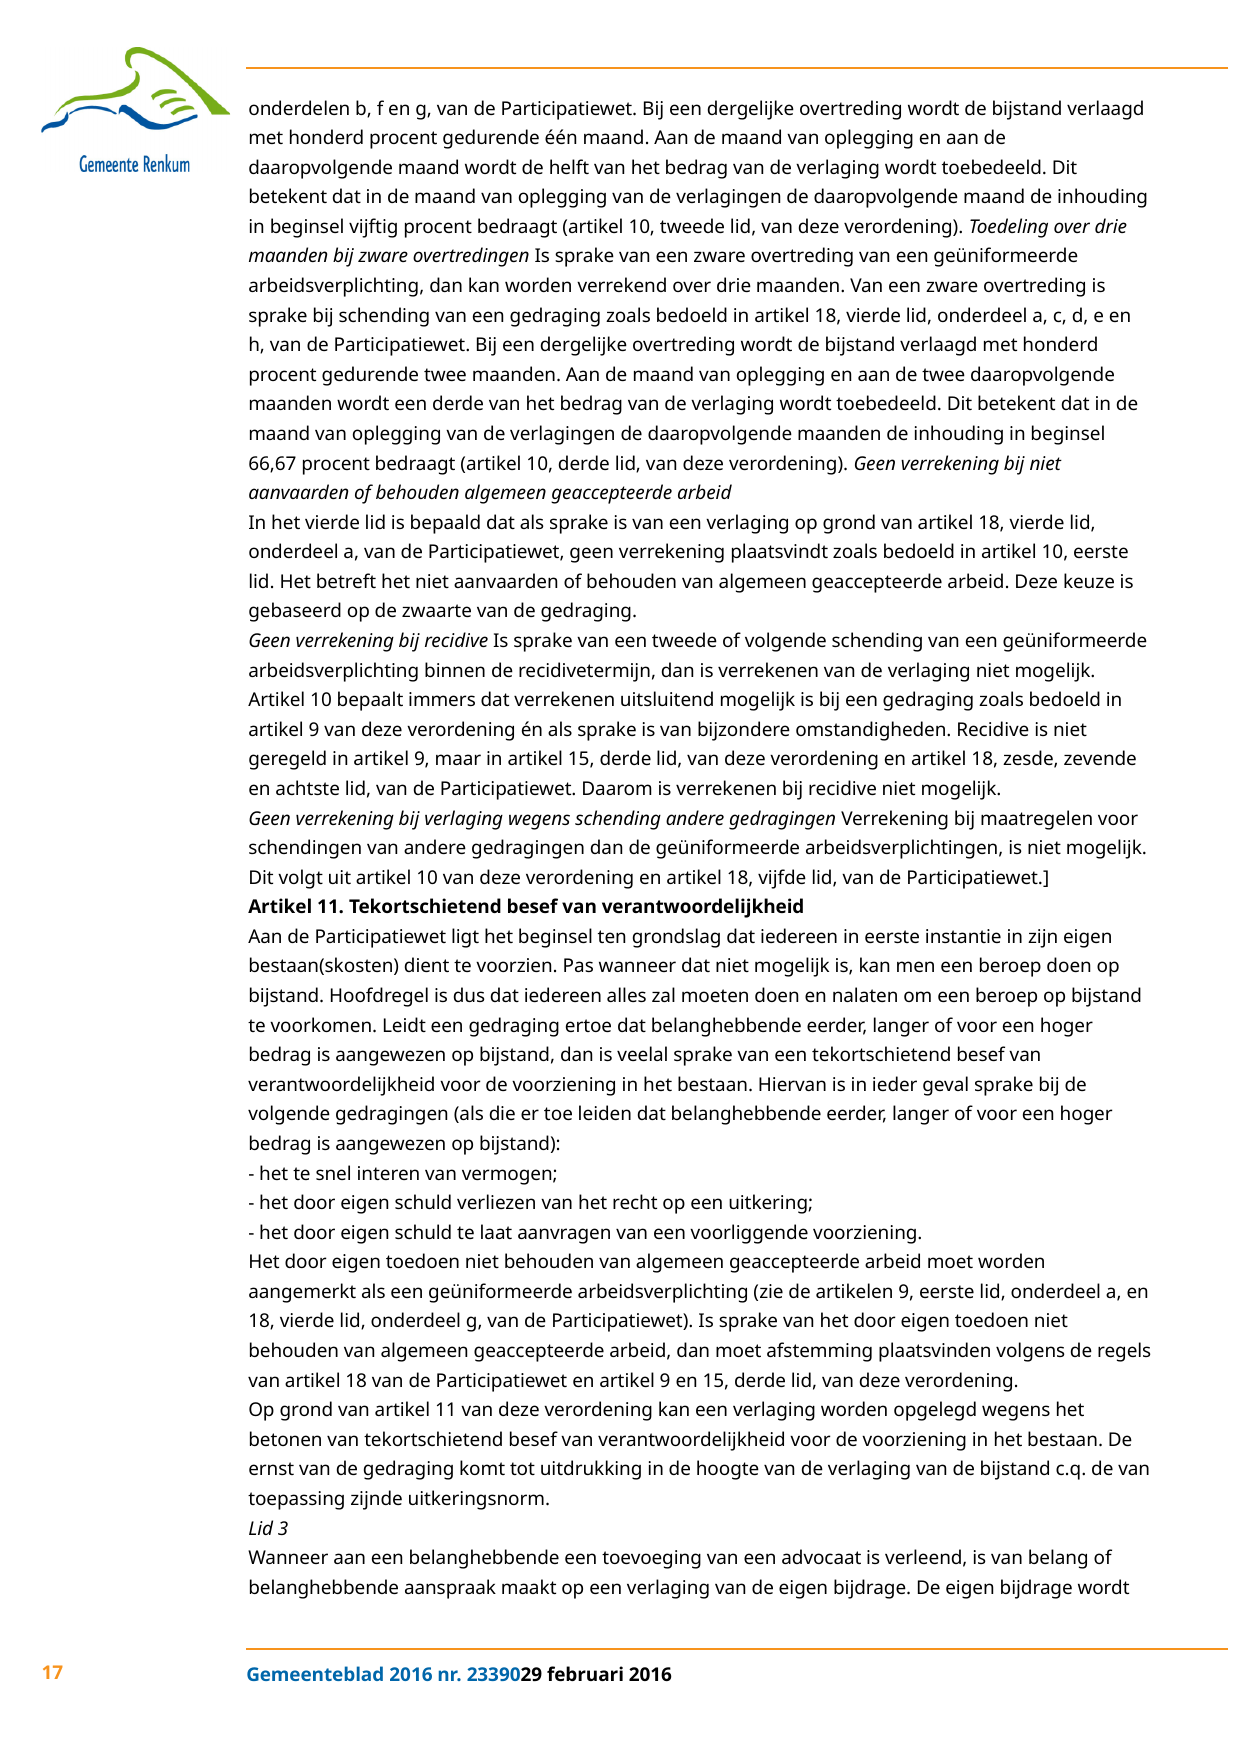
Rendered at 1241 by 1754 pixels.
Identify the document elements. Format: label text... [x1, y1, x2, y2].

text Lid 3 [248, 1515, 1152, 1541]
text Artikel 11. Tekortschietend besef van verantwoordelijkheid [248, 893, 1152, 919]
text Aan de Participatiewet ligt het beginsel ten grondslag dat iedereen in eerste instantie in zijn eigen bestaan(skosten) dient te voorzien. Pas wanneer dat niet mogelijk is, kan men een beroep doen op bijstand. Hoofdregel is dus dat iedereen alles zal moeten doen en nalaten om een beroep op bijstand te voorkomen. Leidt een gedraging ertoe dat belanghebbende eerder, langer of voor een hoger bedrag is aangewezen op bijstand, dan is veelal sprake van een tekortschietend besef van verantwoordelijkheid voor de voorziening in het bestaan. Hiervan is in ieder geval sprake bij de [248, 923, 1152, 1097]
text Het door eigen toedoen niet behouden van algemeen geaccepteerde arbeid moet worden aangemerkt als een geüniformeerde arbeidsverplichting (zie de artikelen 9, eerste lid, onderdeel a, en 18, vierde lid, onderdeel g, van de Participatiewet). Is sprake van het door eigen toedoen niet behouden van algemeen geaccepteerde arbeid, dan moet afstemming plaatsvinden volgens de regels van artikel 18 van de Participatiewet en artikel 9 en 15, derde lid, van deze verordening. [248, 1248, 1152, 1393]
text Geen verrekening bij verlaging wegens schending andere gedragingen Verrekening bij maatregelen voor schendingen van andere gedragingen dan de geüniformeerde arbeidsverplichtingen, is niet mogelijk. Dit volgt uit artikel 10 van deze verordening en artikel 18, vijfde lid, van de Participatiewet.] [248, 805, 1152, 890]
text - het door eigen schuld verliezen van het recht op een uitkering; [248, 1189, 1152, 1215]
picture [41, 47, 231, 172]
text - het door eigen schuld te laat aanvragen van een voorliggende voorziening. [248, 1219, 1152, 1245]
text - het te snel interen van vermogen; [248, 1160, 1152, 1186]
text Wanneer aan een belanghebbende een toevoeging van een advocaat is verleend, is van belang of belanghebbende aanspraak maakt op een verlaging van de eigen bijdrage. De eigen bijdrage wordt [248, 1544, 1152, 1600]
text Geen verrekening bij recidive Is sprake van een tweede of volgende schending van een geüniformeerde arbeidsverplichting binnen de recidivetermijn, dan is verrekenen van de verlaging niet mogelijk. Artikel 10 bepaalt immers dat verrekenen uitsluitend mogelijk is bij een gedraging zoals bedoeld in artikel 9 van deze verordening én als sprake is van bijzondere omstandigheden. Recidive is niet geregeld in artikel 9, maar in artikel 15, derde lid, van deze verordening en artikel 18, zesde, zevende en achtste lid, van de Participatiewet. Daarom is verrekenen bij recidive niet mogelijk. [248, 627, 1152, 801]
text volgende gedragingen (als die er toe leiden dat belanghebbende eerder, langer of voor een hoger bedrag is aangewezen op bijstand): [248, 1101, 1152, 1156]
text Op grond van artikel 11 van deze verordening kan een verlaging worden opgelegd wegens het betonen van tekortschietend besef van verantwoordelijkheid voor de voorziening in het bestaan. De ernst van de gedraging komt tot uitdrukking in de hoogte van de verlaging van de bijstand c.q. de van toepassing zijnde uitkeringsnorm. [248, 1396, 1152, 1511]
text onderdelen b, f en g, van de Participatiewet. Bij een dergelijke overtreding wordt de bijstand verlaagd met honderd procent gedurende één maand. Aan de maand van oplegging en aan de daaropvolgende maand wordt de helft van het bedrag van de verlaging wordt toebedeeld. Dit betekent dat in de maand van oplegging van de verlagingen de daaropvolgende maand de inhouding in beginsel vijftig procent bedraagt (artikel 10, tweede lid, van deze verordening). Toedeling over drie maanden bij zware overtredingen Is sprake van een zware overtreding van een geüniformeerde arbeidsverplichting, dan kan worden verrekend over drie maanden. Van een zware overtreding is sprake bij schending van een gedraging zoals bedoeld in artikel 18, vierde lid, onderdeel a, c, d, e en h, van de Participatiewet. Bij een dergelijke overtreding wordt de bijstand verlaagd met honderd procent gedurende twee maanden. Aan de maand van oplegging en aan de twee daaropvolgende maanden wordt een derde van het bedrag van de verlaging wordt toebedeeld. Dit betekent dat in de maand van oplegging van de verlagingen de daaropvolgende maanden de inhouding in beginsel 66,67 procent bedraagt (artikel 10, derde lid, van deze verordening). Geen verrekening bij niet aanvaarden of behouden algemeen geaccepteerde arbeid [248, 95, 1152, 505]
text In het vierde lid is bepaald dat als sprake is van een verlaging op grond van artikel 18, vierde lid, onderdeel a, van de Participatiewet, geen verrekening plaatsvindt zoals bedoeld in artikel 10, eerste lid. Het betreft het niet aanvaarden of behouden van algemeen geaccepteerde arbeid. Deze keuze is gebaseerd op de zwaarte van de gedraging. [248, 509, 1152, 623]
